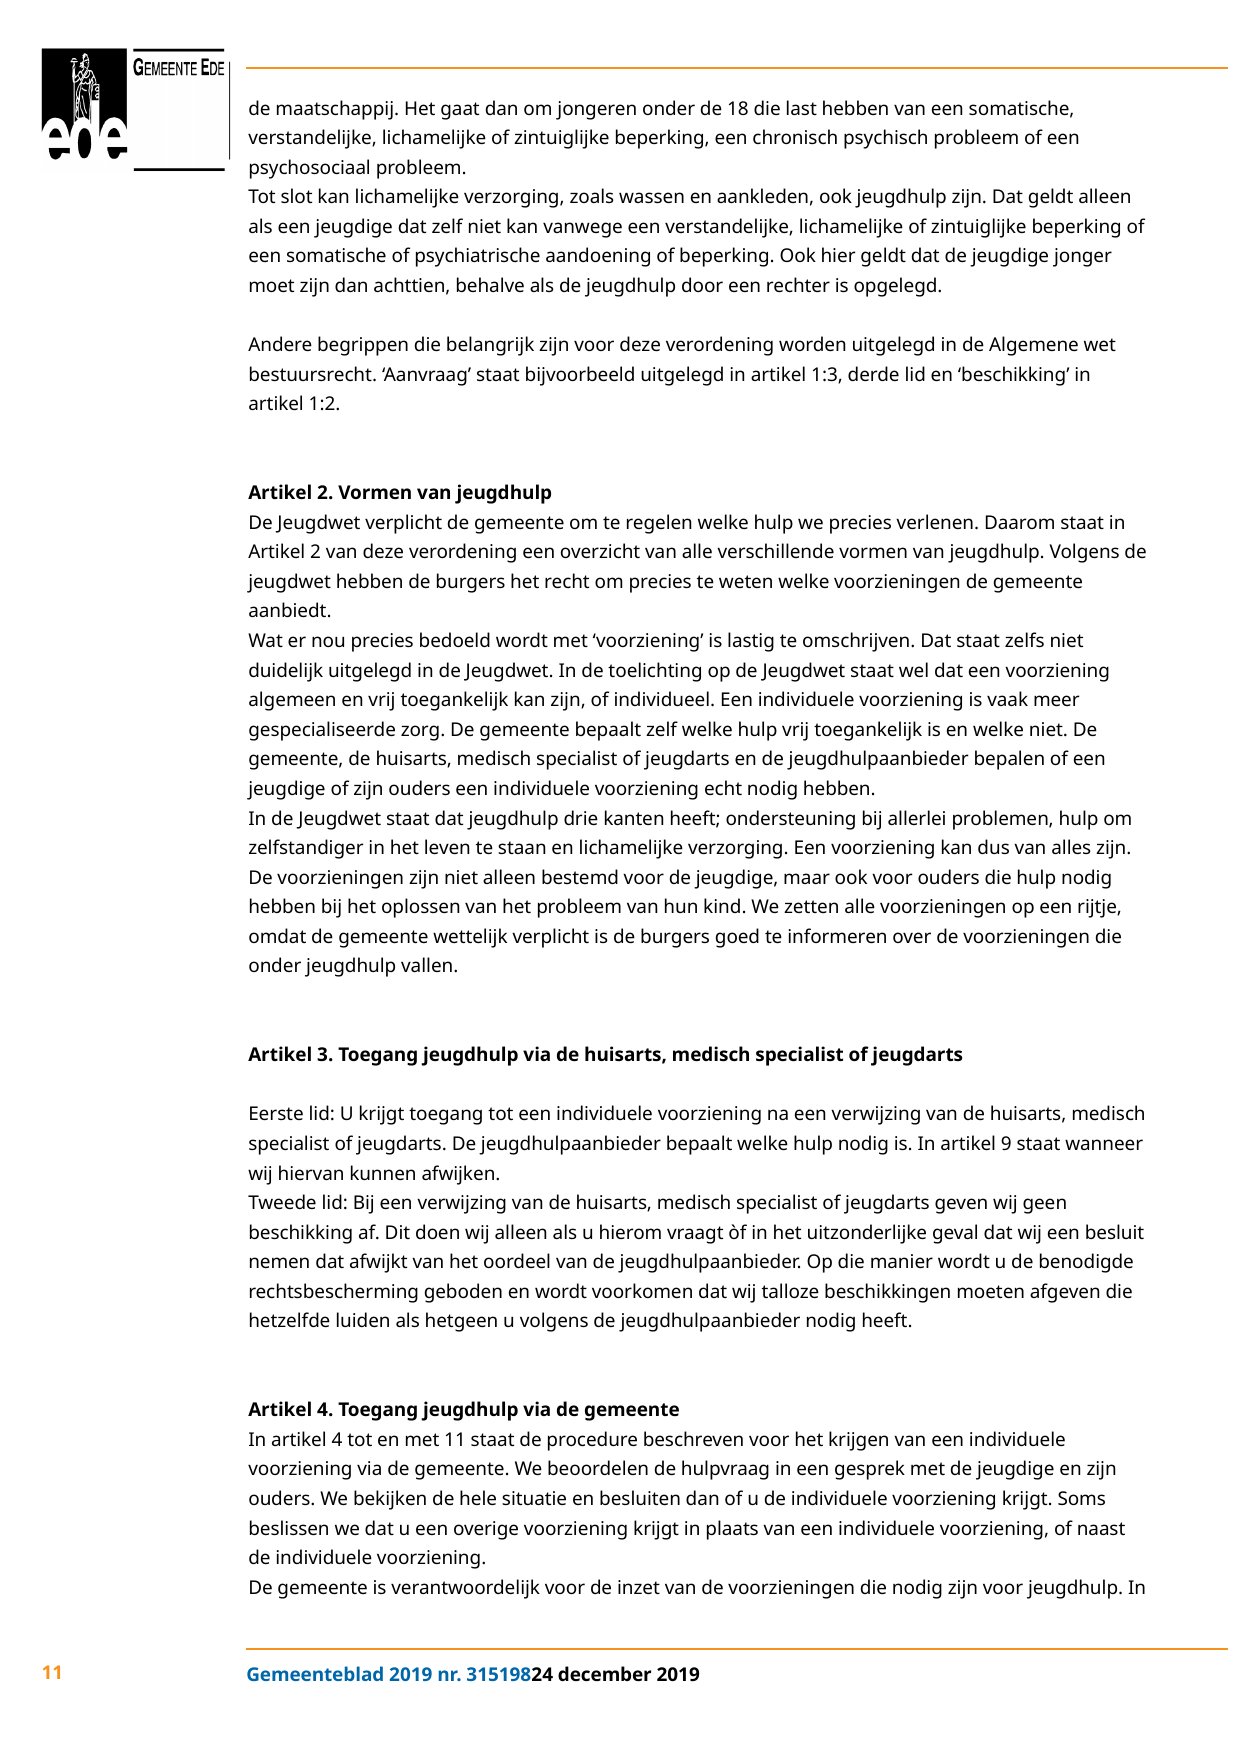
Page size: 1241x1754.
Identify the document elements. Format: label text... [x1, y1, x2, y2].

text Wat er nou precies bedoeld wordt met ‘voorziening’ is lastig te omschrijven. Dat staat zelfs niet duidelijk uitgelegd in de Jeugdwet. In de toelichting op de Jeugdwet staat wel dat een voorziening algemeen en vrij toegankelijk kan zijn, of individueel. Een individuele voorziening is vaak meer gespecialiseerde zorg. De gemeente bepaalt zelf welke hulp vrij toegankelijk is en welke niet. De gemeente, de huisarts, medisch specialist of jeugdarts en de jeugdhulpaanbieder bepalen of een jeugdige of zijn ouders een individuele voorziening echt nodig hebben. [248, 627, 1152, 801]
text Artikel 2. Vormen van jeugdhulp [248, 479, 1152, 505]
text In de Jeugdwet staat dat jeugdhulp drie kanten heeft; ondersteuning bij allerlei problemen, hulp om zelfstandiger in het leven te staan en lichamelijke verzorging. Een voorziening kan dus van alles zijn. De voorzieningen zijn niet alleen bestemd voor de jeugdige, maar ook voor ouders die hulp nodig hebben bij het oplossen van het probleem van hun kind. We zetten alle voorzieningen op een rijtje, omdat de gemeente wettelijk verplicht is de burgers goed te informeren over de voorzieningen die onder jeugdhulp vallen. [248, 805, 1152, 978]
picture [41, 47, 231, 172]
text In artikel 4 tot en met 11 staat de procedure beschreven voor het krijgen van een individuele voorziening via de gemeente. We beoordelen de hulpvraag in een gesprek met de jeugdige en zijn ouders. We bekijken de hele situatie en besluiten dan of u de individuele voorziening krijgt. Soms beslissen we dat u een overige voorziening krijgt in plaats van een individuele voorziening, of naast de individuele voorziening. [248, 1426, 1152, 1570]
text De Jeugdwet verplicht de gemeente om te regelen welke hulp we precies verlenen. Daarom staat in Artikel 2 van deze verordening een overzicht van alle verschillende vormen van jeugdhulp. Volgens de jeugdwet hebben de burgers het recht om precies te weten welke voorzieningen de gemeente aanbiedt. [248, 509, 1152, 623]
text Eerste lid: U krijgt toegang tot een individuele voorziening na een verwijzing van de huisarts, medisch specialist of jeugdarts. De jeugdhulpaanbieder bepaalt welke hulp nodig is. In artikel 9 staat wanneer wij hiervan kunnen afwijken. [248, 1101, 1152, 1186]
text Artikel 3. Toegang jeugdhulp via de huisarts, medisch specialist of jeugdarts [248, 1041, 1152, 1067]
text Artikel 4. Toegang jeugdhulp via de gemeente [248, 1396, 1152, 1422]
text De gemeente is verantwoordelijk voor de inzet van de voorzieningen die nodig zijn voor jeugdhulp. In [248, 1574, 1152, 1600]
text de maatschappij. Het gaat dan om jongeren onder de 18 die last hebben van een somatische, verstandelijke, lichamelijke of zintuiglijke beperking, een chronisch psychisch probleem of een psychosociaal probleem. [248, 95, 1152, 180]
text Tot slot kan lichamelijke verzorging, zoals wassen en aankleden, ook jeugdhulp zijn. Dat geldt alleen als een jeugdige dat zelf niet kan vanwege een verstandelijke, lichamelijke of zintuiglijke beperking of een somatische of psychiatrische aandoening of beperking. Ook hier geldt dat de jeugdige jonger moet zijn dan achttien, behalve als de jeugdhulp door een rechter is opgelegd. [248, 183, 1152, 298]
text Andere begrippen die belangrijk zijn voor deze verordening worden uitgelegd in de Algemene wet bestuursrecht. ‘Aanvraag’ staat bijvoorbeeld uitgelegd in artikel 1:3, derde lid en ‘beschikking’ in artikel 1:2. [248, 331, 1152, 416]
text Tweede lid: Bij een verwijzing van de huisarts, medisch specialist of jeugdarts geven wij geen beschikking af. Dit doen wij alleen als u hierom vraagt òf in het uitzonderlijke geval dat wij een besluit nemen dat afwijkt van het oordeel van de jeugdhulpaanbieder. Op die manier wordt u de benodigde rechtsbescherming geboden en wordt voorkomen dat wij talloze beschikkingen moeten afgeven die hetzelfde luiden als hetgeen u volgens de jeugdhulpaanbieder nodig heeft. [248, 1189, 1152, 1333]
